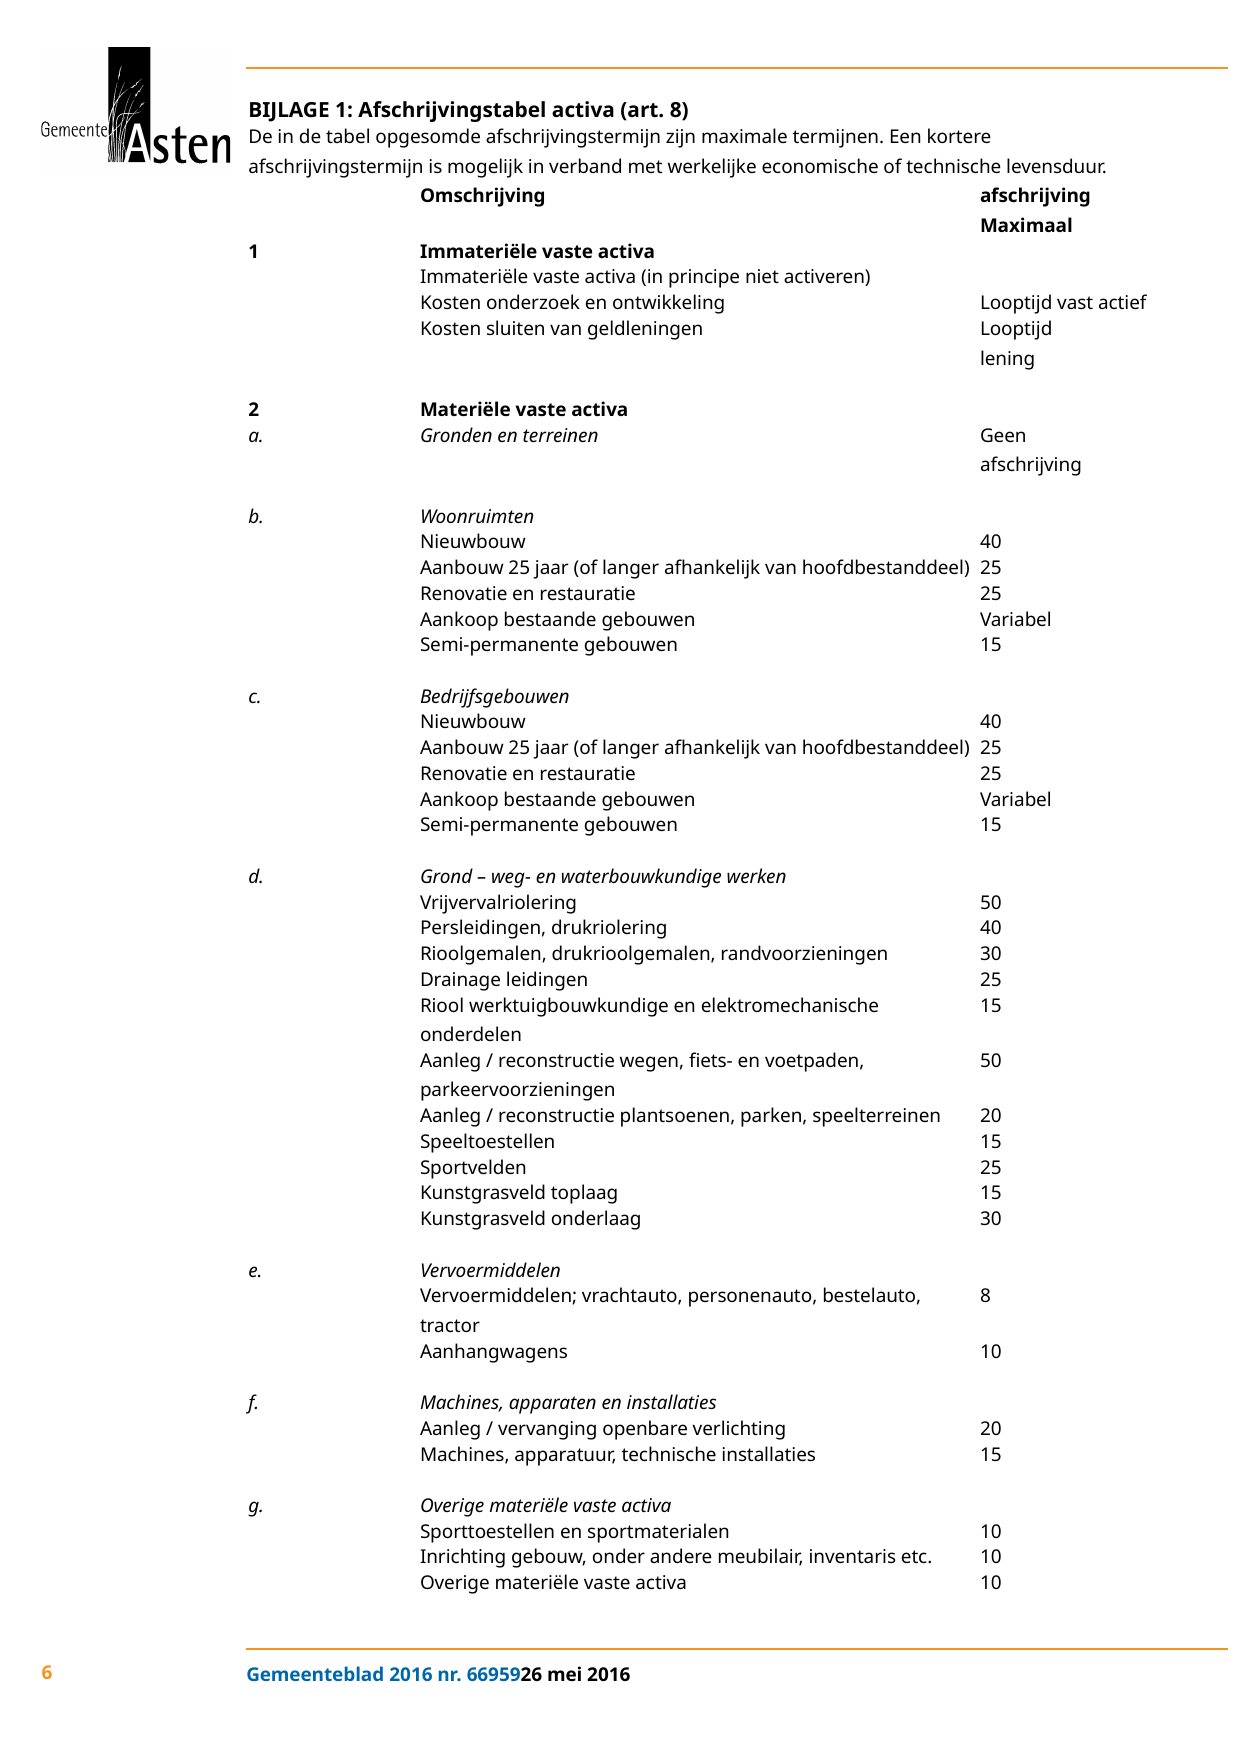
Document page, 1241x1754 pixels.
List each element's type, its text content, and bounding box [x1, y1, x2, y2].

table_cell [248, 1128, 420, 1154]
table_cell 30 [980, 940, 1152, 966]
table_cell [248, 838, 420, 863]
table_cell [248, 1047, 420, 1102]
table_cell 15 [980, 812, 1152, 837]
table_cell Kunstgrasveld toplaag [420, 1180, 980, 1205]
table_cell Machines, apparatuur, technische installaties [420, 1441, 980, 1466]
table_cell Bedrijfsgebouwen [420, 683, 980, 709]
table_cell Grond – weg- en waterbouwkundige werken [420, 863, 980, 889]
table_cell [980, 396, 1152, 422]
table_cell Aanleg / reconstructie plantsoenen, parken, speelterreinen [420, 1103, 980, 1128]
table_cell [980, 657, 1152, 683]
table_cell [248, 1205, 420, 1231]
table_cell [248, 554, 420, 580]
table_cell Vervoermiddelen [420, 1257, 980, 1282]
table_cell Kunstgrasveld onderlaag [420, 1205, 980, 1231]
table_cell [980, 1466, 1152, 1492]
table_cell [248, 289, 420, 315]
table_cell Aanleg / reconstructie wegen, fiets- en voetpaden, parkeervoorzieningen [420, 1047, 980, 1102]
table_cell Riool werktuigbouwkundige en elektromechanische onderdelen [420, 992, 980, 1047]
picture [41, 47, 231, 172]
table_cell [980, 264, 1152, 289]
table_cell Overige materiële vaste activa [420, 1492, 980, 1518]
table_cell [980, 863, 1152, 889]
table_cell Woonruimten [420, 503, 980, 529]
table_cell 15 [980, 632, 1152, 657]
table_cell Gronden en terreinen [420, 422, 980, 477]
table_cell Renovatie en restauratie [420, 760, 980, 786]
table_cell [248, 529, 420, 554]
table_cell [980, 1389, 1152, 1415]
table_cell d. [248, 863, 420, 889]
table_cell Kosten sluiten van geldleningen [420, 315, 980, 370]
table_header Omschrijving [420, 183, 980, 238]
table_cell Semi-permanente gebouwen [420, 812, 980, 837]
table_cell 20 [980, 1415, 1152, 1441]
table_cell [420, 1231, 980, 1257]
table_cell 25 [980, 760, 1152, 786]
table_cell 10 [980, 1544, 1152, 1569]
table_cell [248, 966, 420, 992]
table_cell Variabel [980, 606, 1152, 632]
table_cell Aankoop bestaande gebouwen [420, 606, 980, 632]
table_cell 40 [980, 915, 1152, 940]
table_cell [248, 370, 420, 396]
table_cell Looptijd lening [980, 315, 1152, 370]
table_cell [248, 992, 420, 1047]
text BIJLAGE 1: Afschrijvingstabel activa (art. 8) [248, 95, 1152, 123]
table_cell [980, 838, 1152, 863]
table_cell [248, 915, 420, 940]
table_cell 8 [980, 1283, 1152, 1338]
table_cell [248, 735, 420, 760]
table_cell 10 [980, 1518, 1152, 1544]
table_cell Renovatie en restauratie [420, 580, 980, 606]
table_cell b. [248, 503, 420, 529]
table_cell 15 [980, 992, 1152, 1047]
table_cell 1 [248, 238, 420, 264]
table_cell [248, 812, 420, 837]
table_cell [248, 1569, 420, 1595]
table_cell [248, 760, 420, 786]
table_cell Machines, apparaten en installaties [420, 1389, 980, 1415]
table_cell Overige materiële vaste activa [420, 1569, 980, 1595]
table_cell 10 [980, 1338, 1152, 1363]
table_cell [248, 1441, 420, 1466]
table_cell Immateriële vaste activa [420, 238, 980, 264]
table_cell Semi-permanente gebouwen [420, 632, 980, 657]
table_cell Vervoermiddelen; vrachtauto, personenauto, bestelauto, tractor [420, 1283, 980, 1338]
table_cell Persleidingen, drukriolering [420, 915, 980, 940]
table_cell 40 [980, 529, 1152, 554]
table_cell [248, 1180, 420, 1205]
table_cell a. [248, 422, 420, 477]
table_cell Kosten onderzoek en ontwikkeling [420, 289, 980, 315]
table_header [248, 183, 420, 238]
table_cell [248, 1103, 420, 1128]
table_cell 25 [980, 580, 1152, 606]
table_cell [420, 370, 980, 396]
table_cell Materiële vaste activa [420, 396, 980, 422]
table_cell Rioolgemalen, drukrioolgemalen, randvoorzieningen [420, 940, 980, 966]
table_cell Speeltoestellen [420, 1128, 980, 1154]
table_cell [248, 1338, 420, 1363]
table_cell Nieuwbouw [420, 529, 980, 554]
table_cell [248, 606, 420, 632]
table_cell [248, 315, 420, 370]
table_header afschrijving Maximaal [980, 183, 1152, 238]
table_cell [248, 477, 420, 503]
table_cell [420, 838, 980, 863]
table_cell 25 [980, 554, 1152, 580]
table_cell [248, 786, 420, 812]
table_cell [248, 632, 420, 657]
table_cell [248, 940, 420, 966]
table_cell g. [248, 1492, 420, 1518]
table_cell Aanbouw 25 jaar (of langer afhankelijk van hoofdbestanddeel) [420, 735, 980, 760]
table_cell [420, 477, 980, 503]
table_cell e. [248, 1257, 420, 1282]
table_cell Inrichting gebouw, onder andere meubilair, inventaris etc. [420, 1544, 980, 1569]
table_cell 10 [980, 1569, 1152, 1595]
table_cell [248, 1231, 420, 1257]
table_cell Vrijvervalriolering [420, 889, 980, 914]
table_cell Looptijd vast actief [980, 289, 1152, 315]
table_cell [248, 1466, 420, 1492]
table_cell [248, 709, 420, 734]
table_cell 40 [980, 709, 1152, 734]
table_cell [248, 1518, 420, 1544]
table_cell [248, 1544, 420, 1569]
table_cell Geen afschrijving [980, 422, 1152, 477]
table_cell Nieuwbouw [420, 709, 980, 734]
table_cell [980, 683, 1152, 709]
table_cell [248, 1415, 420, 1441]
table_cell f. [248, 1389, 420, 1415]
table_cell Sportvelden [420, 1154, 980, 1179]
table_cell Immateriële vaste activa (in principe niet activeren) [420, 264, 980, 289]
table_cell 25 [980, 735, 1152, 760]
table_cell [980, 238, 1152, 264]
table_cell 25 [980, 966, 1152, 992]
table_cell 50 [980, 1047, 1152, 1102]
table_cell 25 [980, 1154, 1152, 1179]
table_cell 15 [980, 1180, 1152, 1205]
table_cell [980, 477, 1152, 503]
table_cell [980, 370, 1152, 396]
table_cell [980, 1364, 1152, 1389]
table_cell [248, 1364, 420, 1389]
table_cell [420, 657, 980, 683]
table_cell 15 [980, 1441, 1152, 1466]
table_cell Aankoop bestaande gebouwen [420, 786, 980, 812]
table_cell [980, 503, 1152, 529]
table_cell 15 [980, 1128, 1152, 1154]
table_cell [248, 264, 420, 289]
text De in de tabel opgesomde afschrijvingstermijn zijn maximale termijnen. Een kortere afschrijvingstermijn is mogelijk in verband met werkelijke economische of technische levensduur. [248, 123, 1152, 179]
table_cell 20 [980, 1103, 1152, 1128]
table_cell Aanleg / vervanging openbare verlichting [420, 1415, 980, 1441]
table_cell Variabel [980, 786, 1152, 812]
table_cell [248, 1283, 420, 1338]
table_cell Drainage leidingen [420, 966, 980, 992]
table_cell [420, 1466, 980, 1492]
table_cell [248, 889, 420, 914]
table_cell [420, 1364, 980, 1389]
table_cell [248, 1154, 420, 1179]
table_cell [980, 1257, 1152, 1282]
table_cell 30 [980, 1205, 1152, 1231]
table_cell [980, 1492, 1152, 1518]
table_cell c. [248, 683, 420, 709]
table_cell [980, 1231, 1152, 1257]
table_cell [248, 580, 420, 606]
table_cell 2 [248, 396, 420, 422]
table_cell [248, 657, 420, 683]
table_cell Aanbouw 25 jaar (of langer afhankelijk van hoofdbestanddeel) [420, 554, 980, 580]
table_cell Aanhangwagens [420, 1338, 980, 1363]
table_cell 50 [980, 889, 1152, 914]
table_cell Sporttoestellen en sportmaterialen [420, 1518, 980, 1544]
